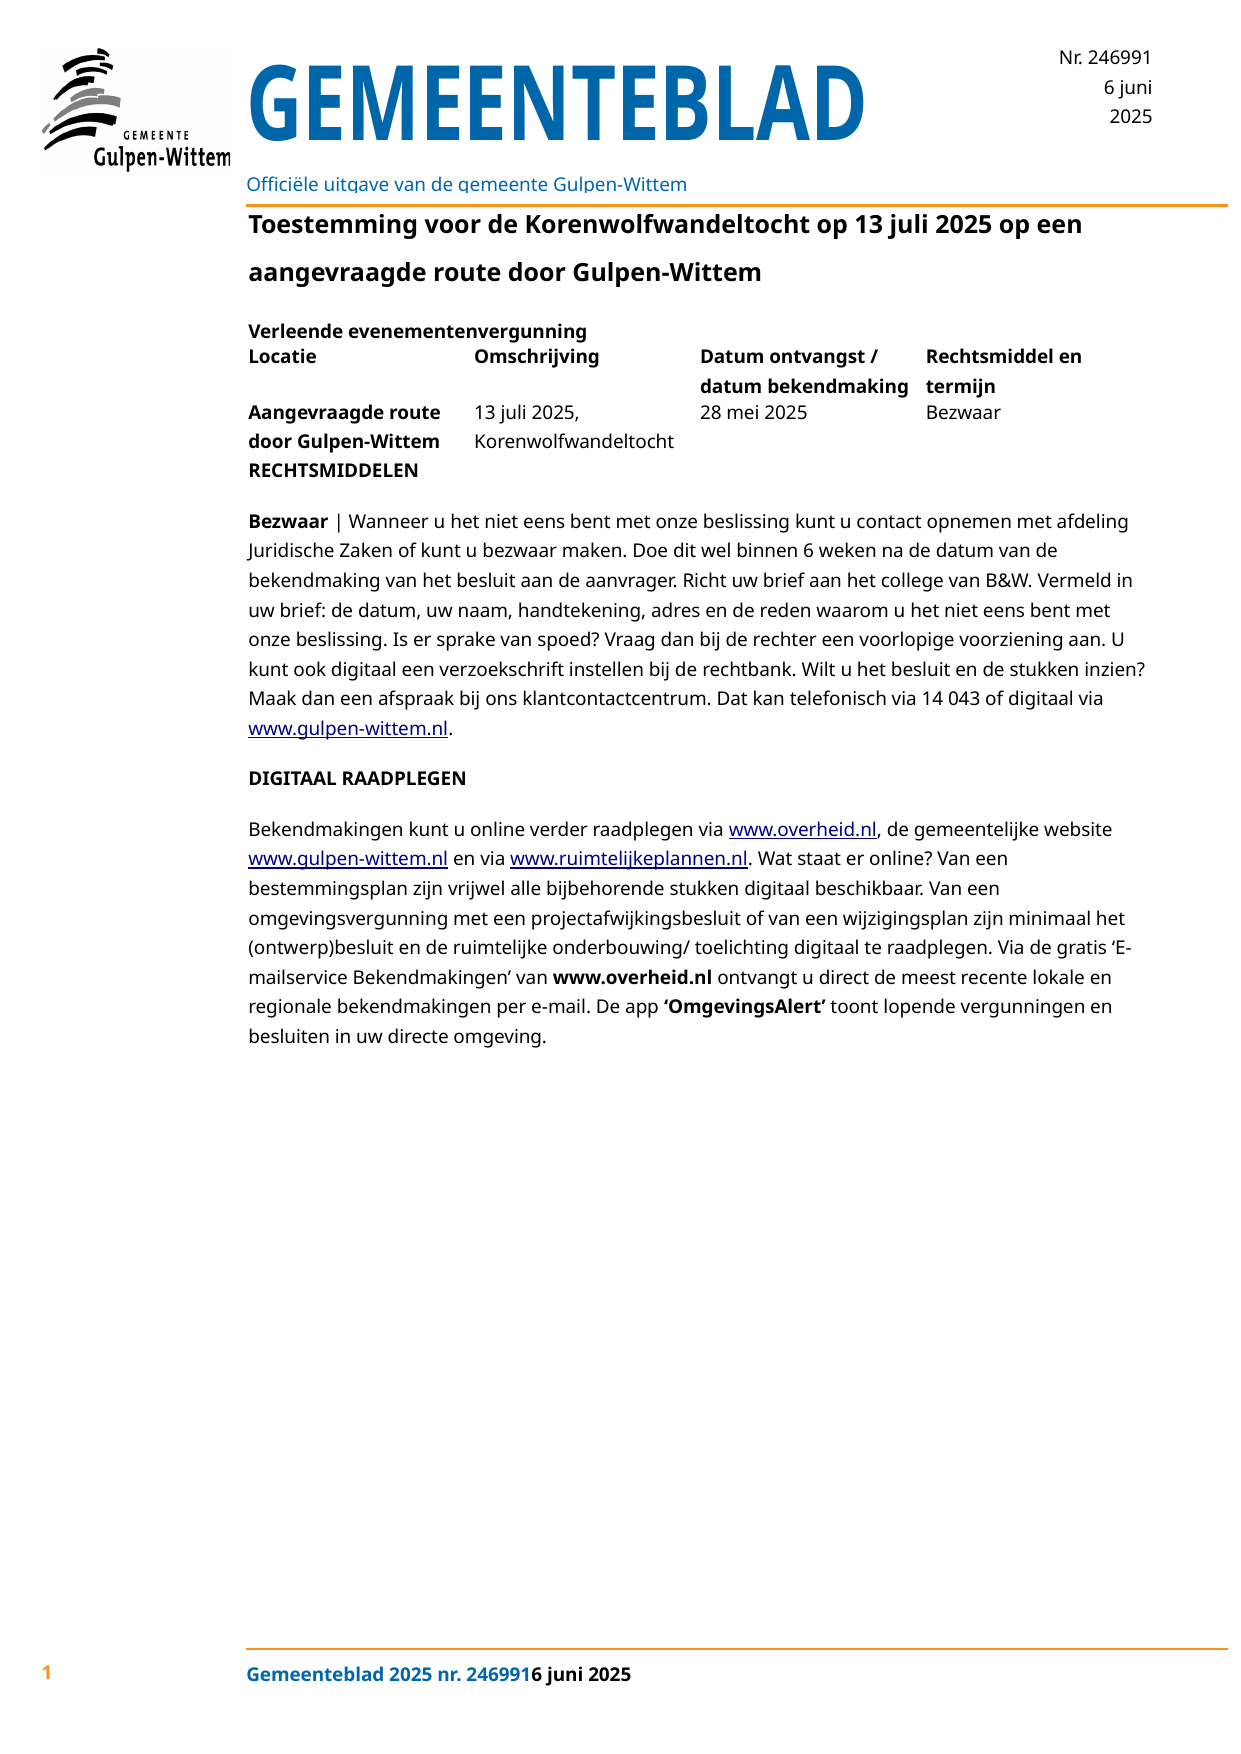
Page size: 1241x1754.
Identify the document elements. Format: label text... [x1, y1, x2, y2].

table_cell Rechtsmiddel en termijn [926, 344, 1152, 399]
text DIGITAAL RAADPLEGEN [248, 766, 1152, 791]
picture [41, 47, 231, 172]
table_cell Locatie [248, 344, 474, 399]
text Toestemming voor de Korenwolfwandeltocht op 13 juli 2025 op een aangevraagde route door Gulpen-Wittem [248, 207, 1152, 288]
table_cell Omschrijving [474, 344, 700, 399]
table_cell Aangevraagde route door Gulpen-Wittem [248, 399, 474, 454]
text Bekendmakingen kunt u online verder raadplegen via www.overheid.nl, de gemeentelijke website www.gulpen-wittem.nl en via www.ruimtelijkeplannen.nl. Wat staat er online? Van een bestemmingsplan zijn vrijwel alle bijbehorende stukken digitaal beschikbaar. Van een omgevingsvergunning met een projectafwijkingsbesluit of van een wijzigingsplan zijn minimaal het (ontwerp)besluit en de ruimtelijke onderbouwing/ toelichting digitaal te raadplegen. Via de gratis ‘E-mailservice Bekendmakingen’ van www.overheid.nl ontvangt u direct de meest recente lokale en regionale bekendmakingen per e-mail. De app ‘OmgevingsAlert’ toont lopende vergunningen en besluiten in uw directe omgeving. [248, 816, 1152, 1049]
text Bezwaar | Wanneer u het niet eens bent met onze beslissing kunt u contact opnemen met afdeling Juridische Zaken of kunt u bezwaar maken. Doe dit wel binnen 6 weken na de datum van de bekendmaking van het besluit aan de aanvrager. Richt uw brief aan het college van B&W. Vermeld in uw brief: de datum, uw naam, handtekening, adres en de reden waarom u het niet eens bent met onze beslissing. Is er sprake van spoed? Vraag dan bij de rechter een voorlopige voorziening aan. U kunt ook digitaal een verzoekschrift instellen bij de rechtbank. Wilt u het besluit en de stukken inzien? Maak dan een afspraak bij ons klantcontactcentrum. Dat kan telefonisch via 14 043 of digitaal via www.gulpen-wittem.nl. [248, 508, 1152, 741]
table_cell Bezwaar [926, 399, 1152, 454]
table_cell 13 juli 2025, Korenwolfwandeltocht [474, 399, 700, 454]
text RECHTSMIDDELEN [248, 458, 1152, 483]
table_header Verleende evenementenvergunning [248, 318, 1152, 344]
table_cell Datum ontvangst / datum bekendmaking [700, 344, 926, 399]
table_cell 28 mei 2025 [700, 399, 926, 454]
